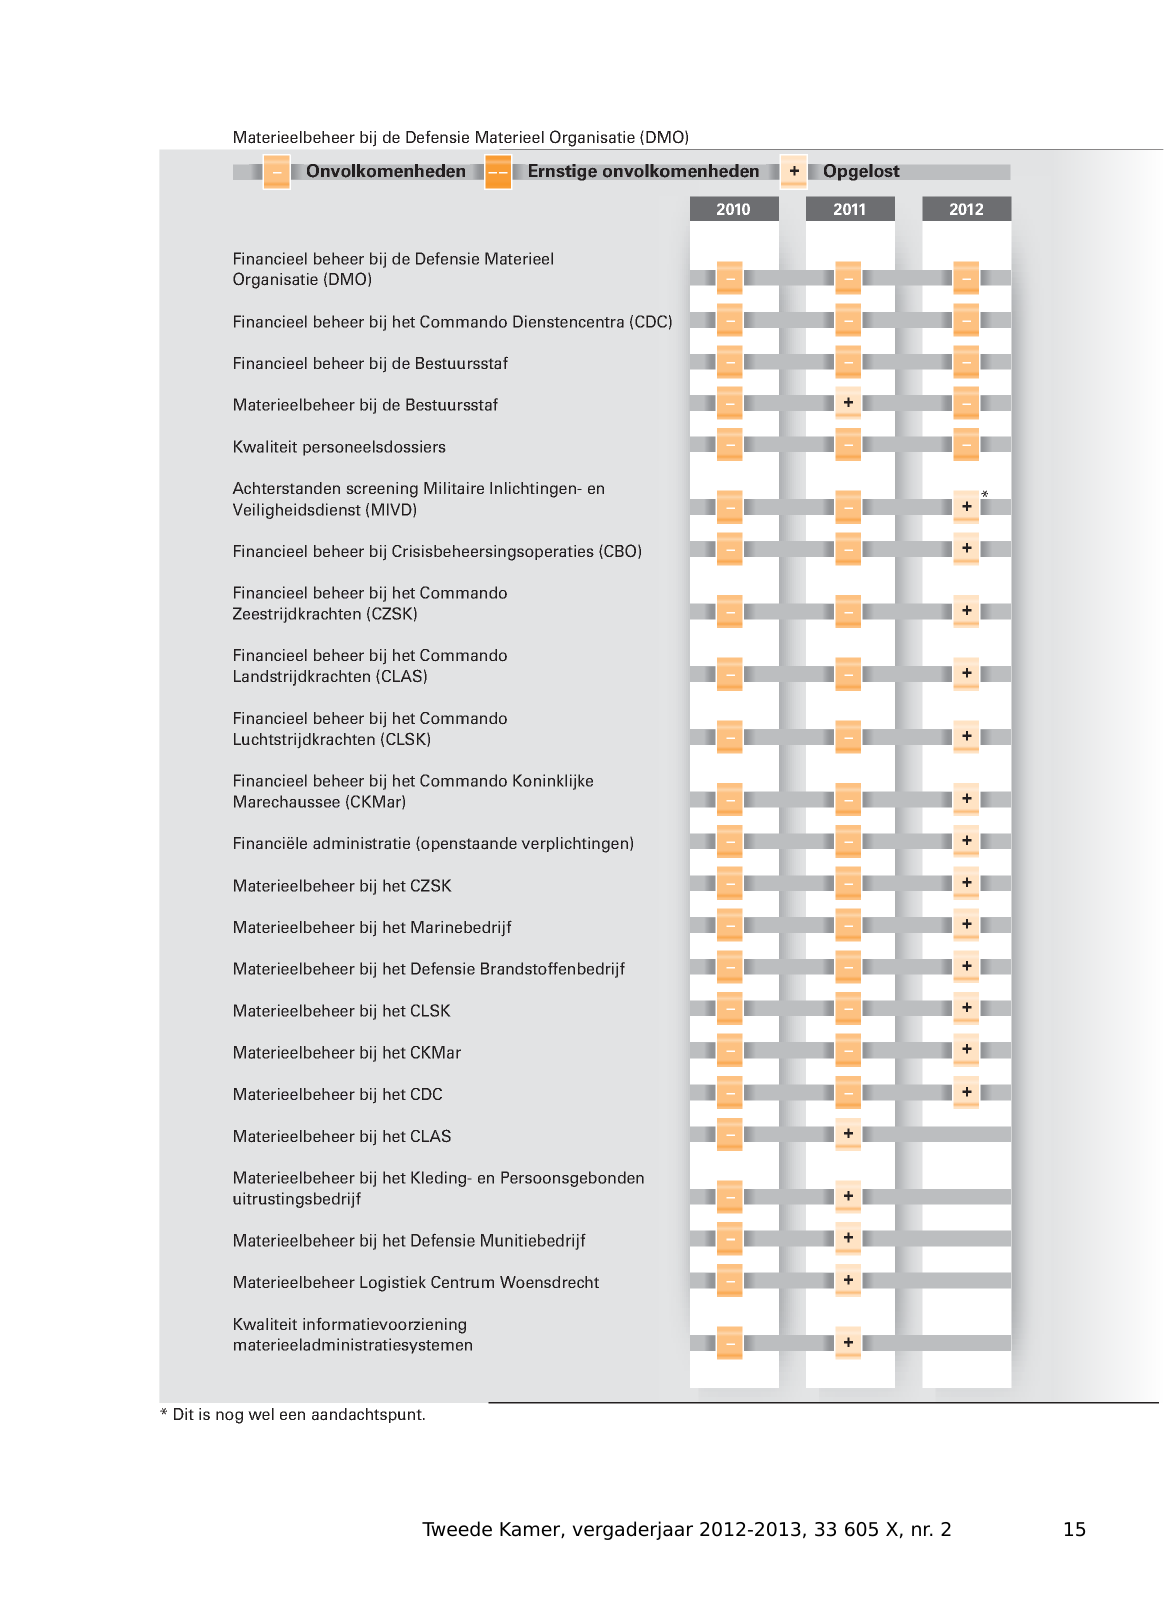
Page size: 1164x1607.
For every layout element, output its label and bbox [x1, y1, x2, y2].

picture [159, 130, 1164, 1424]
